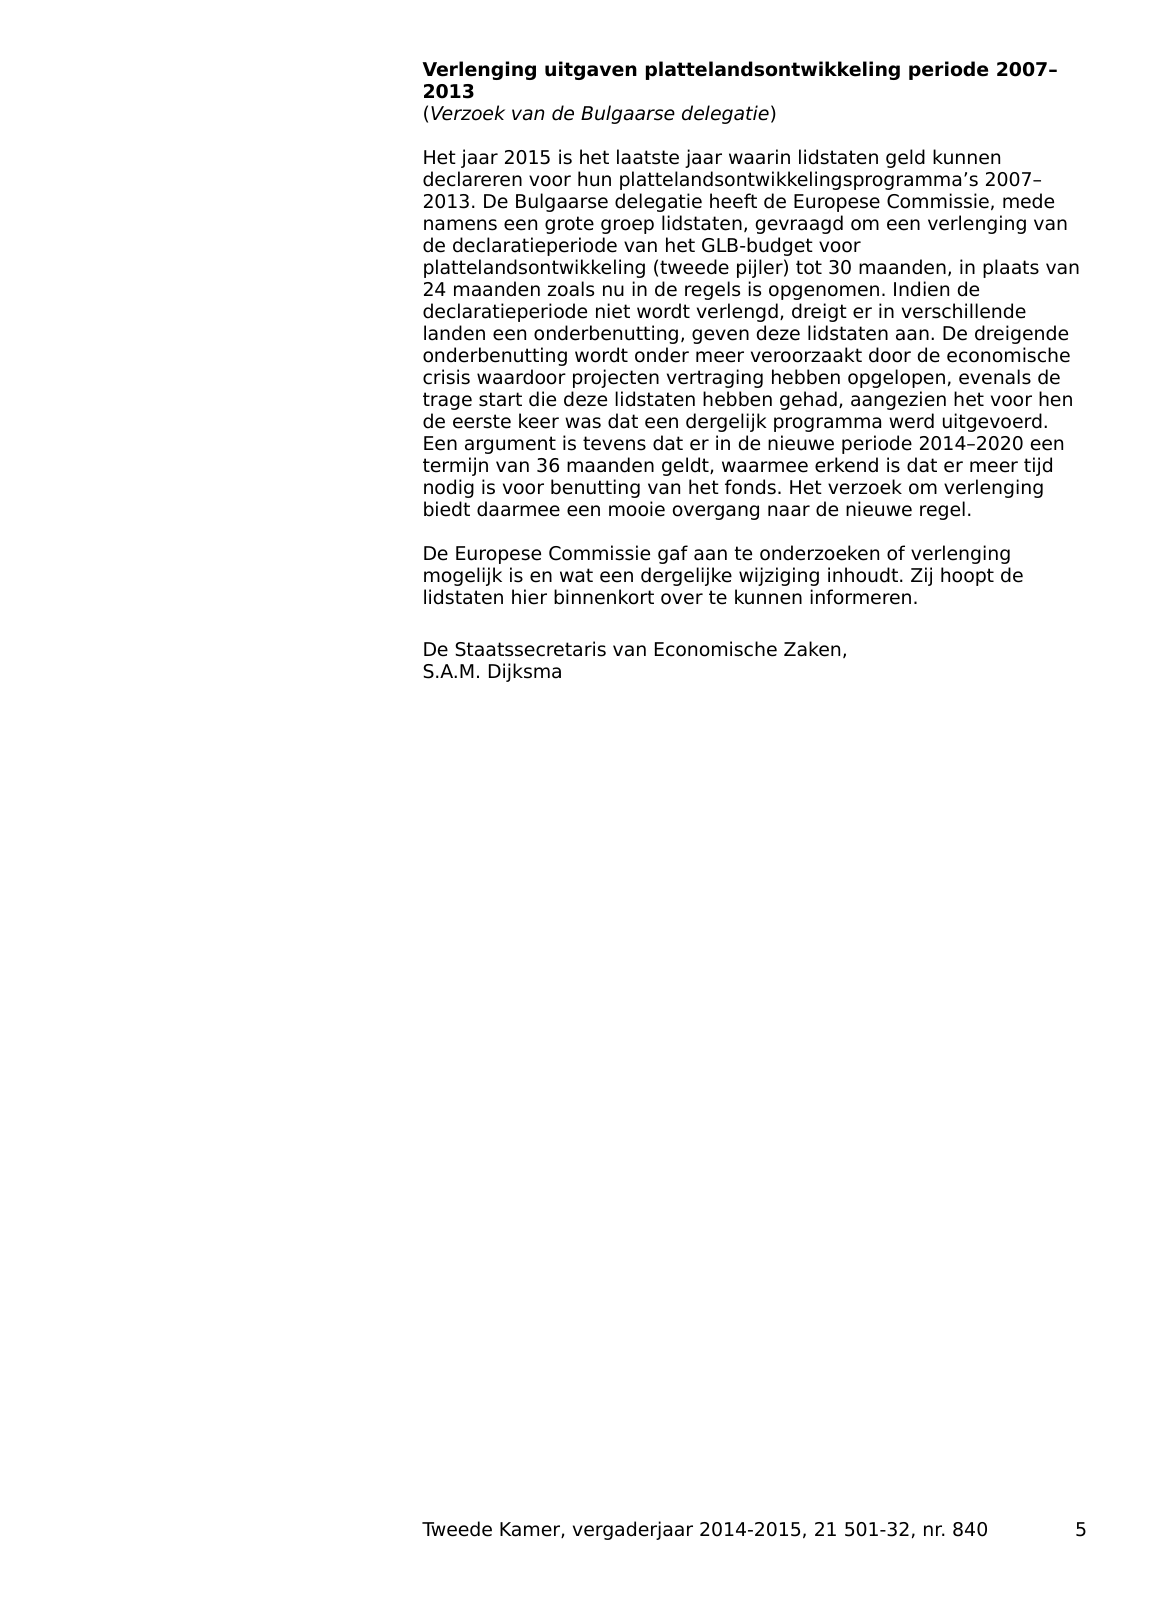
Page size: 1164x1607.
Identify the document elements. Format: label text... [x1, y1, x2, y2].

subtitle Verlenging uitgaven plattelandsontwikkeling periode 2007–2013 [422, 59, 1087, 103]
text (Verzoek van de Bulgaarse delegatie) [422, 103, 1087, 125]
text De Staatssecretaris van Economische Zaken, S.A.M. Dijksma [422, 639, 1087, 683]
text De Europese Commissie gaf aan te onderzoeken of verlenging mogelijk is en wat een dergelijke wijziging inhoudt. Zij hoopt de lidstaten hier binnenkort over te kunnen informeren. [422, 543, 1087, 609]
text Het jaar 2015 is het laatste jaar waarin lidstaten geld kunnen declareren voor hun plattelandsontwikkelingsprogramma’s 2007–2013. De Bulgaarse delegatie heeft de Europese Commissie, mede namens een grote groep lidstaten, gevraagd om een verlenging van de declaratieperiode van het GLB-budget voor plattelandsontwikkeling (tweede pijler) tot 30 maanden, in plaats van 24 maanden zoals nu in de regels is opgenomen. Indien de declaratieperiode niet wordt verlengd, dreigt er in verschillende landen een onderbenutting, geven deze lidstaten aan. De dreigende onderbenutting wordt onder meer veroorzaakt door de economische crisis waardoor projecten vertraging hebben opgelopen, evenals de trage start die deze lidstaten hebben gehad, aangezien het voor hen de eerste keer was dat een dergelijk programma werd uitgevoerd. Een argument is tevens dat er in de nieuwe periode 2014–2020 een termijn van 36 maanden geldt, waarmee erkend is dat er meer tijd nodig is voor benutting van het fonds. Het verzoek om verlenging biedt daarmee een mooie overgang naar de nieuwe regel. [422, 147, 1087, 521]
